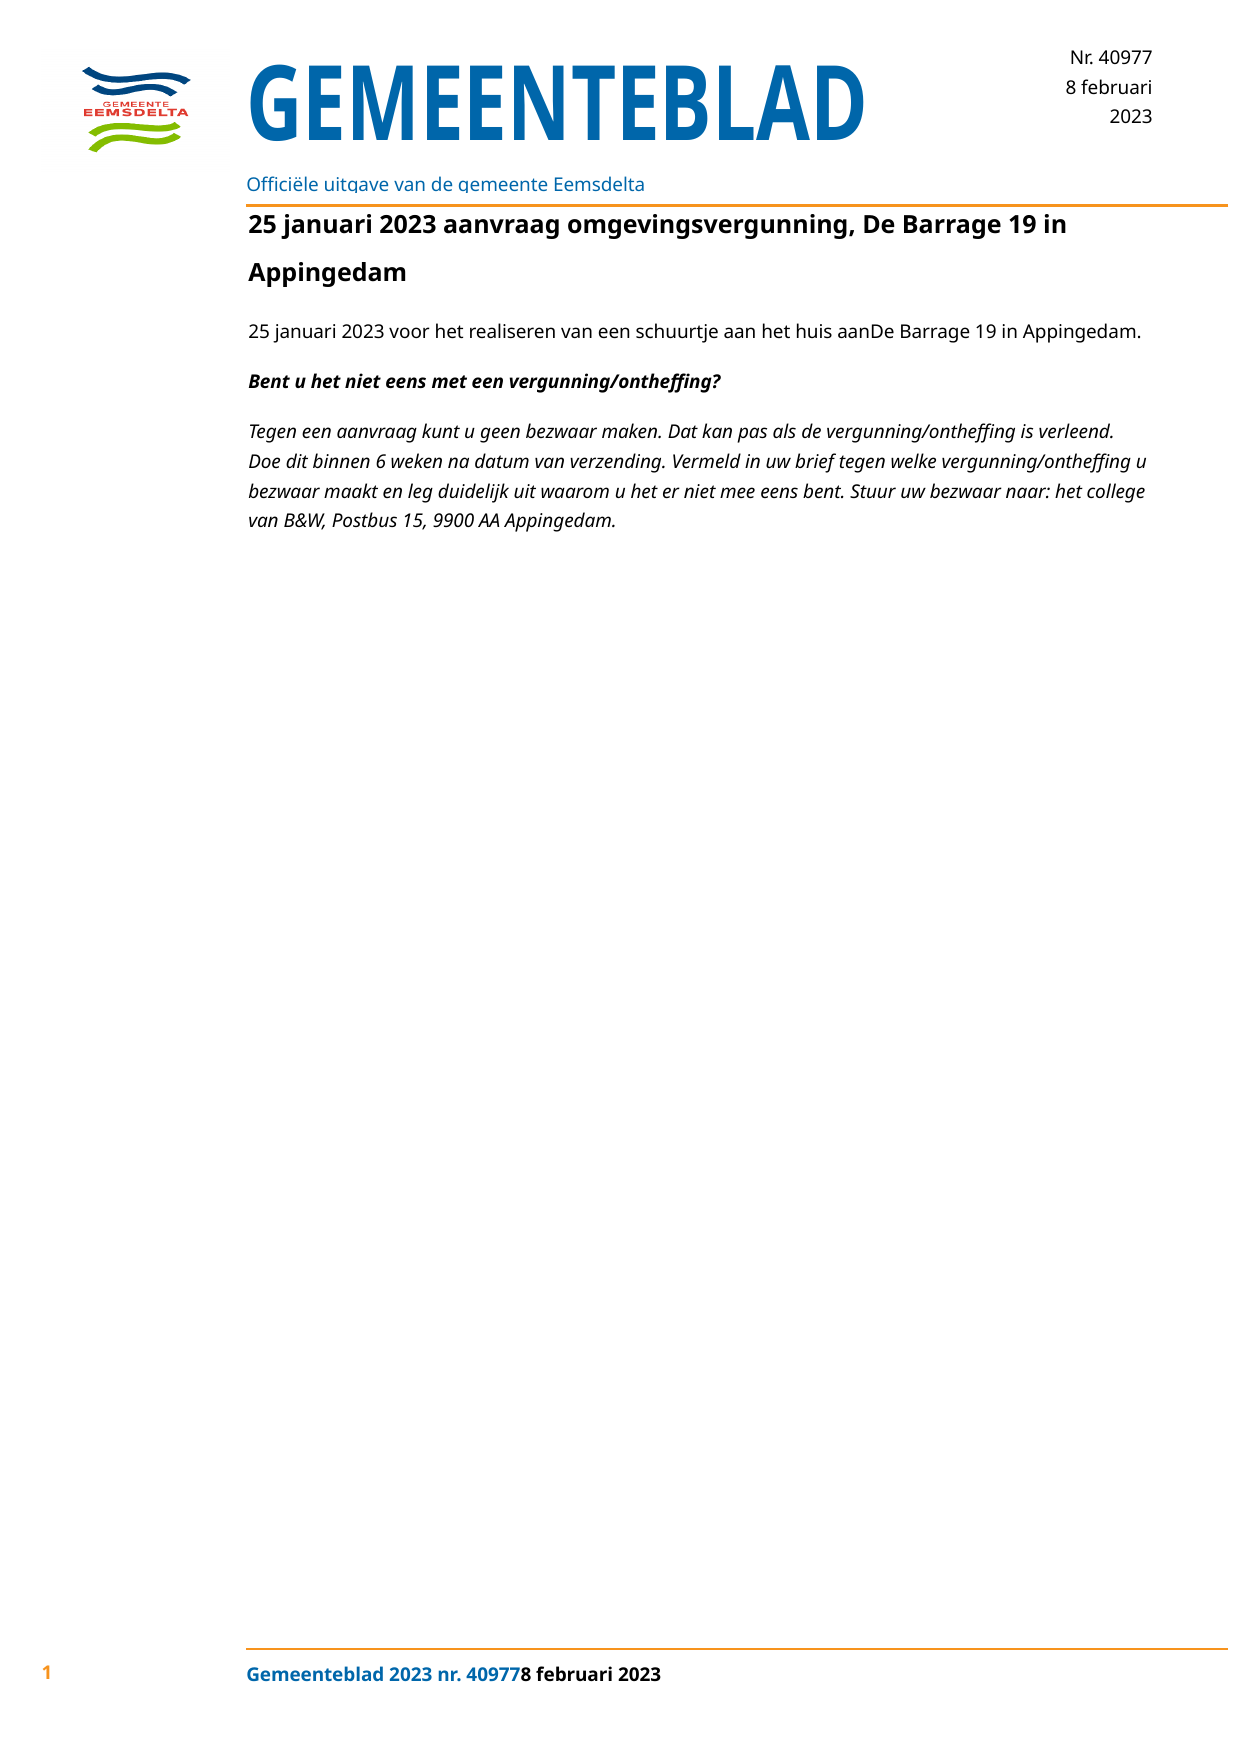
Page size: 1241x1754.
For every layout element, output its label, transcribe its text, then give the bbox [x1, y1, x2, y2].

text Bent u het niet eens met een vergunning/ontheffing? [248, 368, 1152, 394]
picture [41, 47, 231, 172]
text 25 januari 2023 aanvraag omgevingsvergunning, De Barrage 19 in Appingedam [248, 207, 1152, 288]
text Tegen een aanvraag kunt u geen bezwaar maken. Dat kan pas als de vergunning/ontheffing is verleend. Doe dit binnen 6 weken na datum van verzending. Vermeld in uw brief tegen welke vergunning/ontheffing u bezwaar maakt en leg duidelijk uit waarom u het er niet mee eens bent. Stuur uw bezwaar naar: het college van B&W, Postbus 15, 9900 AA Appingedam. [248, 419, 1152, 533]
text 25 januari 2023 voor het realiseren van een schuurtje aan het huis aanDe Barrage 19 in Appingedam. [248, 318, 1152, 344]
